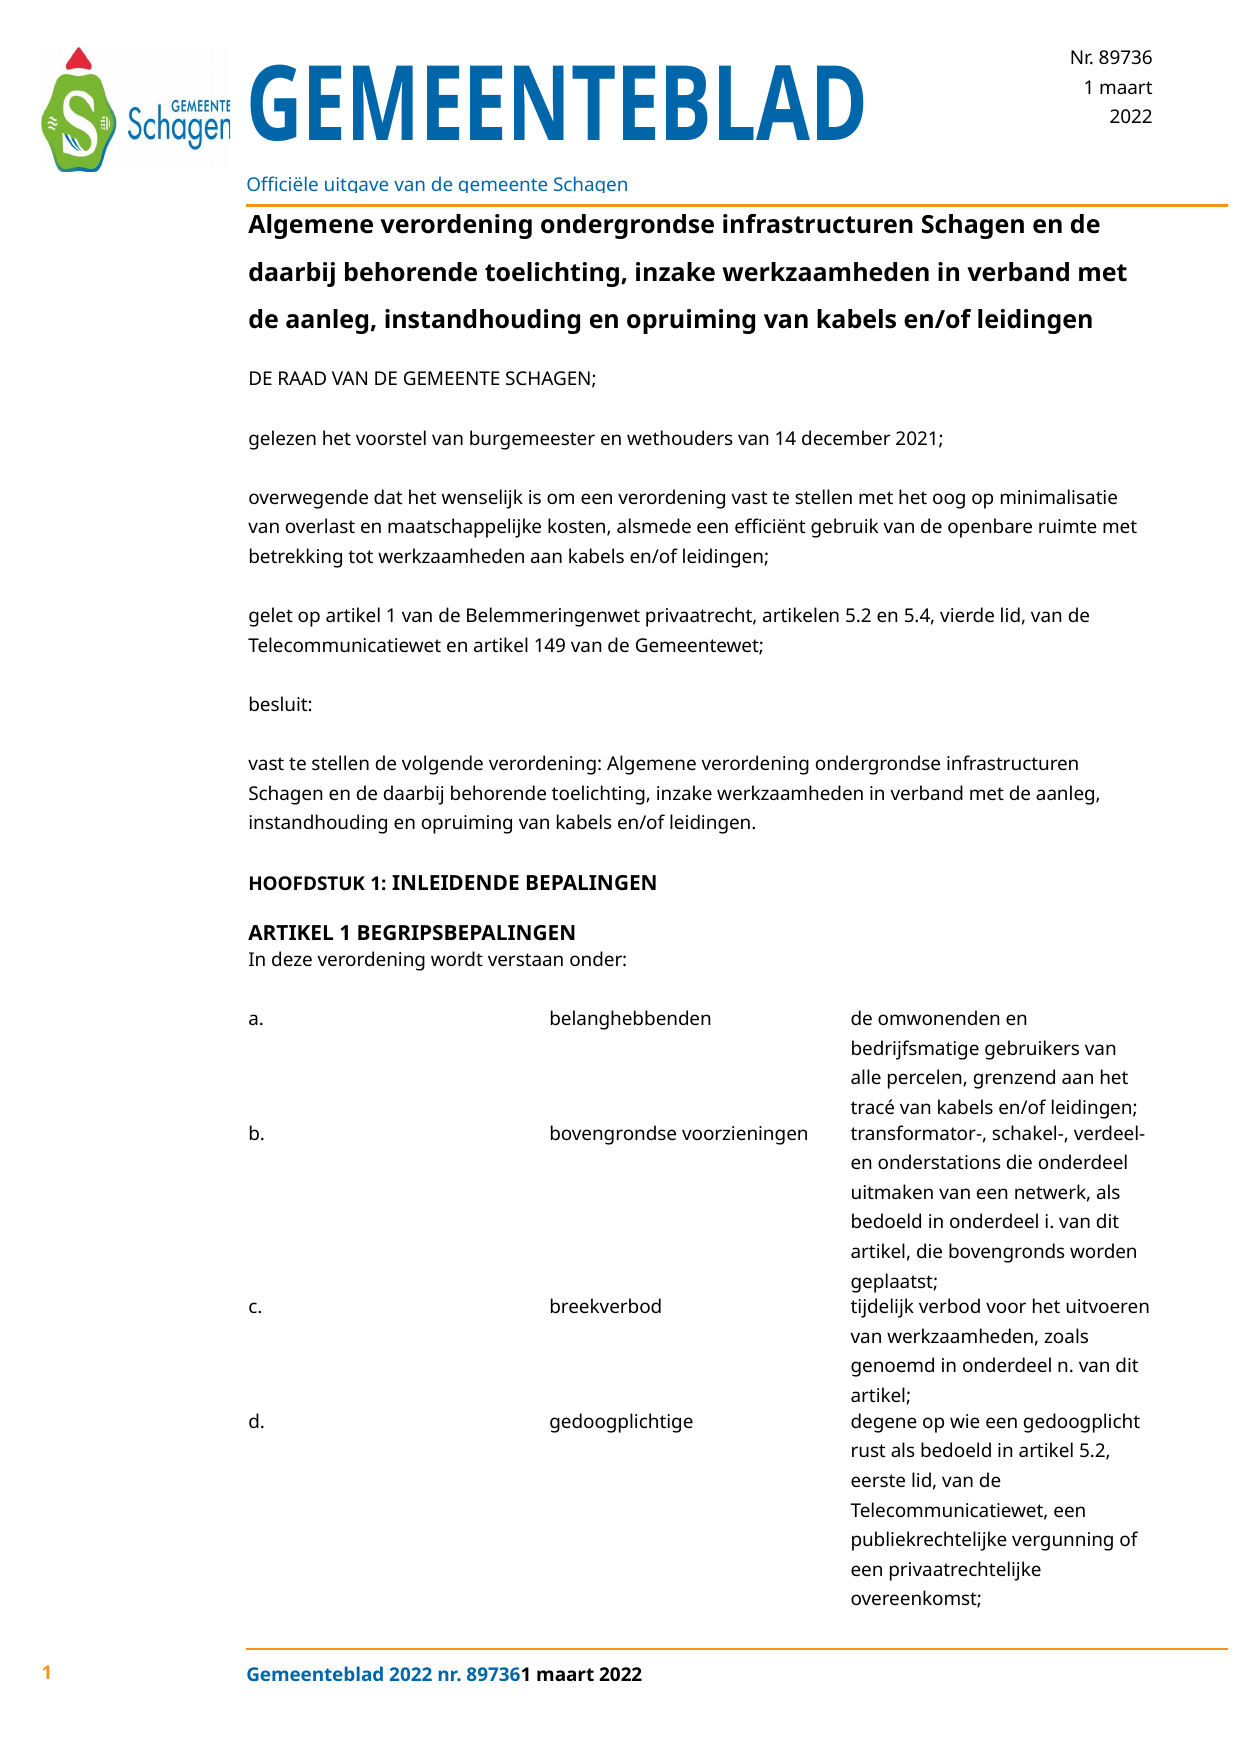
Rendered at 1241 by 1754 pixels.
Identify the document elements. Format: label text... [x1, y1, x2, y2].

table_cell bovengrondse voorzieningen [549, 1120, 850, 1293]
table_header a. [248, 1005, 549, 1120]
text HOOFDSTUK 1: INLEIDENDE BEPALINGEN [248, 868, 1152, 897]
picture [41, 47, 231, 172]
text besluit: [248, 691, 1152, 717]
text In deze verordening wordt verstaan onder: [248, 946, 1152, 972]
table_cell breekverbod [549, 1294, 850, 1408]
text ARTIKEL 1 BEGRIPSBEPALINGEN [248, 918, 1152, 946]
table_cell degene op wie een gedoogplicht rust als bedoeld in artikel 5.2, eerste lid, van de Telecommunicatiewet, een publiekrechtelijke vergunning of een privaatrechtelijke overeenkomst; [850, 1408, 1152, 1611]
table_header de omwonenden en bedrijfsmatige gebruikers van alle percelen, grenzend aan het tracé van kabels en/of leidingen; [850, 1005, 1152, 1120]
table_cell c. [248, 1294, 549, 1408]
text overwegende dat het wenselijk is om een verordening vast te stellen met het oog op minimalisatie van overlast en maatschappelijke kosten, alsmede een efficiënt gebruik van de openbare ruimte met betrekking tot werkzaamheden aan kabels en/of leidingen; [248, 484, 1152, 569]
table_cell d. [248, 1408, 549, 1611]
table_header belanghebbenden [549, 1005, 850, 1120]
table_cell tijdelijk verbod voor het uitvoeren van werkzaamheden, zoals genoemd in onderdeel n. van dit artikel; [850, 1294, 1152, 1408]
text gelet op artikel 1 van de Belemmeringenwet privaatrecht, artikelen 5.2 en 5.4, vierde lid, van de Telecommunicatiewet en artikel 149 van de Gemeentewet; [248, 602, 1152, 657]
text vast te stellen de volgende verordening: Algemene verordening ondergrondse infrastructuren Schagen en de daarbij behorende toelichting, inzake werkzaamheden in verband met de aanleg, instandhouding en opruiming van kabels en/of leidingen. [248, 750, 1152, 835]
text gelezen het voorstel van burgemeester en wethouders van 14 december 2021; [248, 425, 1152, 450]
text Algemene verordening ondergrondse infrastructuren Schagen en de daarbij behorende toelichting, inzake werkzaamheden in verband met de aanleg, instandhouding en opruiming van kabels en/of leidingen [248, 207, 1152, 336]
table_cell transformator-, schakel-, verdeel- en onderstations die onderdeel uitmaken van een netwerk, als bedoeld in onderdeel i. van dit artikel, die bovengronds worden geplaatst; [850, 1120, 1152, 1293]
table_cell b. [248, 1120, 549, 1293]
text DE RAAD VAN DE GEMEENTE SCHAGEN; [248, 366, 1152, 391]
table_cell gedoogplichtige [549, 1408, 850, 1611]
